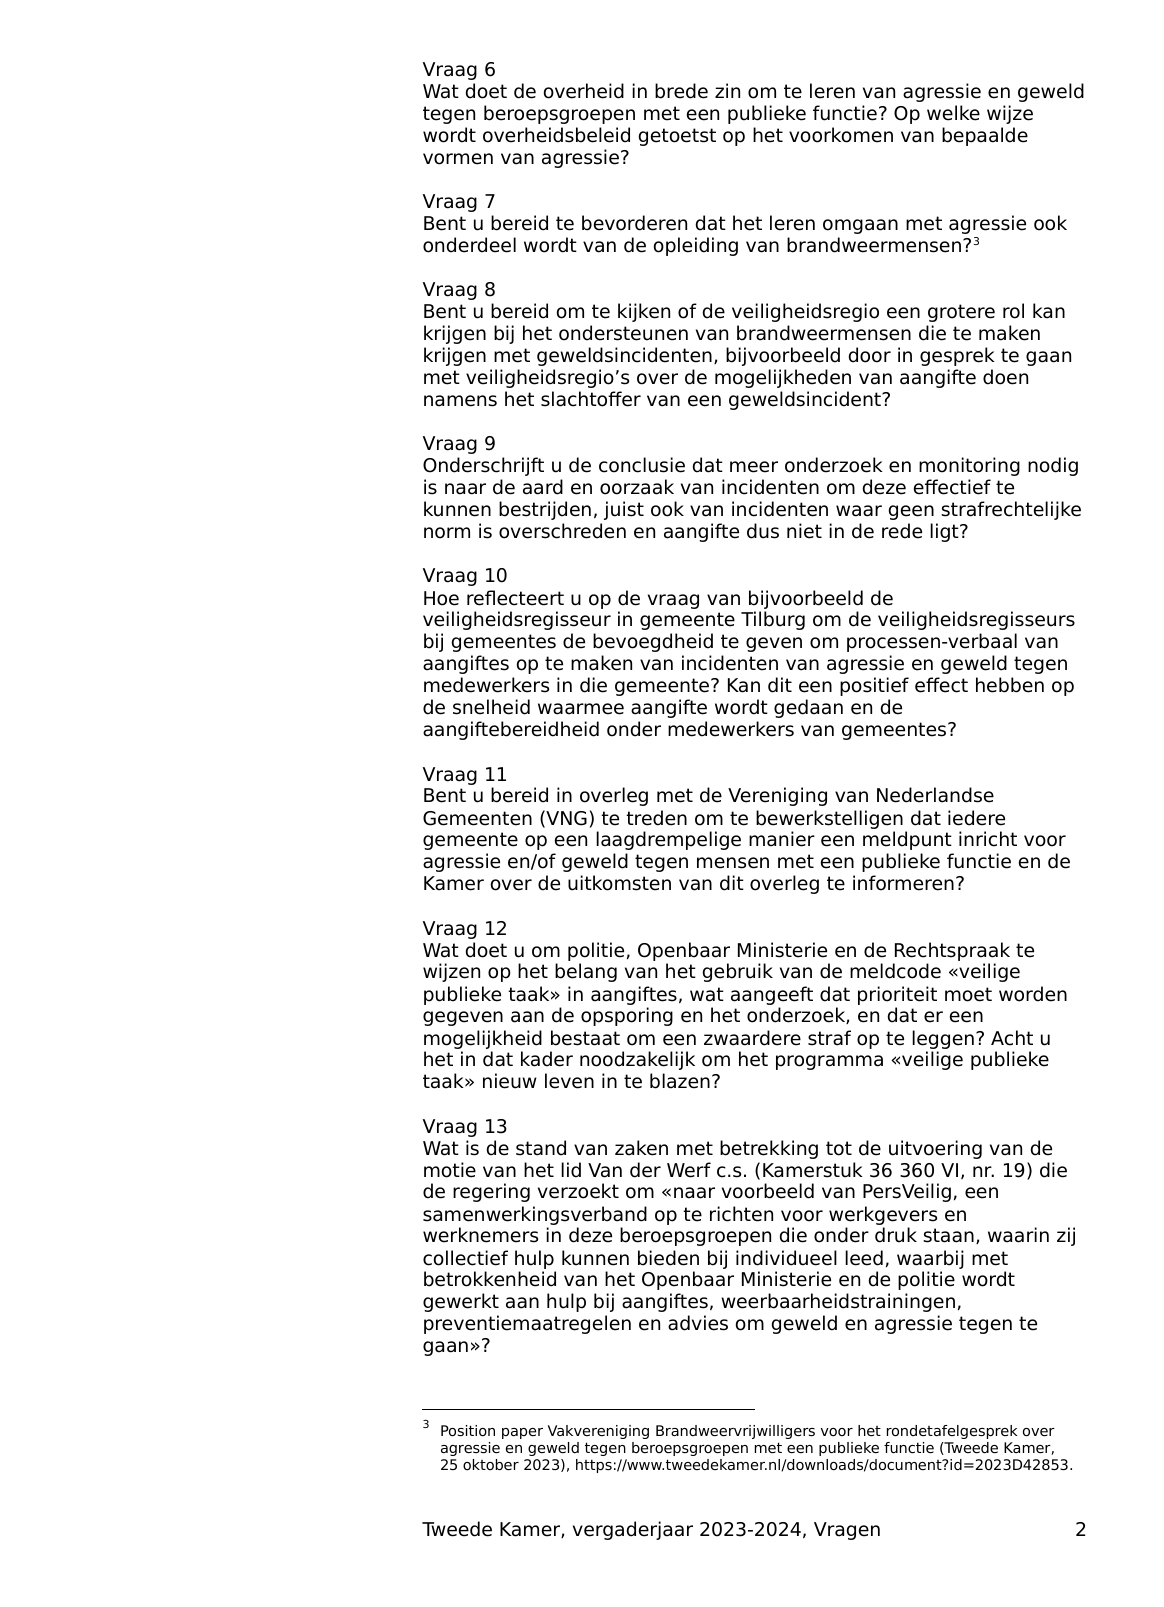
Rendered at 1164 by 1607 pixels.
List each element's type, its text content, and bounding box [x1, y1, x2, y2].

text Wat doet de overheid in brede zin om te leren van agressie en geweld tegen beroepsgroepen met een publieke functie? Op welke wijze wordt overheidsbeleid getoetst op het voorkomen van bepaalde vormen van agressie? [422, 81, 1087, 169]
text Bent u bereid in overleg met de Vereniging van Nederlandse Gemeenten (VNG) te treden om te bewerkstelligen dat iedere gemeente op een laagdrempelige manier een meldpunt inricht voor agressie en/of geweld tegen mensen met een publieke functie en de Kamer over de uitkomsten van dit overleg te informeren? [422, 785, 1087, 895]
text Vraag 6 [422, 59, 1087, 81]
text Vraag 9 [422, 433, 1087, 455]
text Vraag 11 [422, 763, 1087, 785]
text Vraag 7 [422, 191, 1087, 213]
text Position paper Vakvereniging Brandweervrijwilligers voor het rondetafelgesprek over agressie en geweld tegen beroepsgroepen met een publieke functie (Tweede Kamer, 25 oktober 2023), https://www.tweedekamer.nl/downloads/document?id=2023D42853. [422, 1418, 1087, 1474]
text Wat is de stand van zaken met betrekking tot de uitvoering van de motie van het lid Van der Werf c.s. (Kamerstuk 36 360 VI, nr. 19) die de regering verzoekt om «naar voorbeeld van PersVeilig, een samenwerkingsverband op te richten voor werkgevers en werknemers in deze beroepsgroepen die onder druk staan, waarin zij collectief hulp kunnen bieden bij individueel leed, waarbij met betrokkenheid van het Openbaar Ministerie en de politie wordt gewerkt aan hulp bij aangiftes, weerbaarheidstrainingen, preventiemaatregelen en advies om geweld en agressie tegen te gaan»? [422, 1137, 1087, 1357]
text Onderschrijft u de conclusie dat meer onderzoek en monitoring nodig is naar de aard en oorzaak van incidenten om deze effectief te kunnen bestrijden, juist ook van incidenten waar geen strafrechtelijke norm is overschreden en aangifte dus niet in de rede ligt? [422, 455, 1087, 543]
text Vraag 10 [422, 565, 1087, 587]
text Wat doet u om politie, Openbaar Ministerie en de Rechtspraak te wijzen op het belang van het gebruik van de meldcode «veilige publieke taak» in aangiftes, wat aangeeft dat prioriteit moet worden gegeven aan de opsporing en het onderzoek, en dat er een mogelijkheid bestaat om een zwaardere straf op te leggen? Acht u het in dat kader noodzakelijk om het programma «veilige publieke taak» nieuw leven in te blazen? [422, 939, 1087, 1093]
text Vraag 12 [422, 917, 1087, 939]
text Bent u bereid te bevorderen dat het leren omgaan met agressie ook onderdeel wordt van de opleiding van brandweermensen? [422, 213, 1087, 257]
text Vraag 13 [422, 1116, 1087, 1137]
text Hoe reflecteert u op de vraag van bijvoorbeeld de veiligheidsregisseur in gemeente Tilburg om de veiligheidsregisseurs bij gemeentes de bevoegdheid te geven om processen-verbaal van aangiftes op te maken van incidenten van agressie en geweld tegen medewerkers in die gemeente? Kan dit een positief effect hebben op de snelheid waarmee aangifte wordt gedaan en de aangiftebereidheid onder medewerkers van gemeentes? [422, 587, 1087, 741]
text Vraag 8 [422, 279, 1087, 301]
text Bent u bereid om te kijken of de veiligheidsregio een grotere rol kan krijgen bij het ondersteunen van brandweermensen die te maken krijgen met geweldsincidenten, bijvoorbeeld door in gesprek te gaan met veiligheidsregio’s over de mogelijkheden van aangifte doen namens het slachtoffer van een geweldsincident? [422, 301, 1087, 411]
